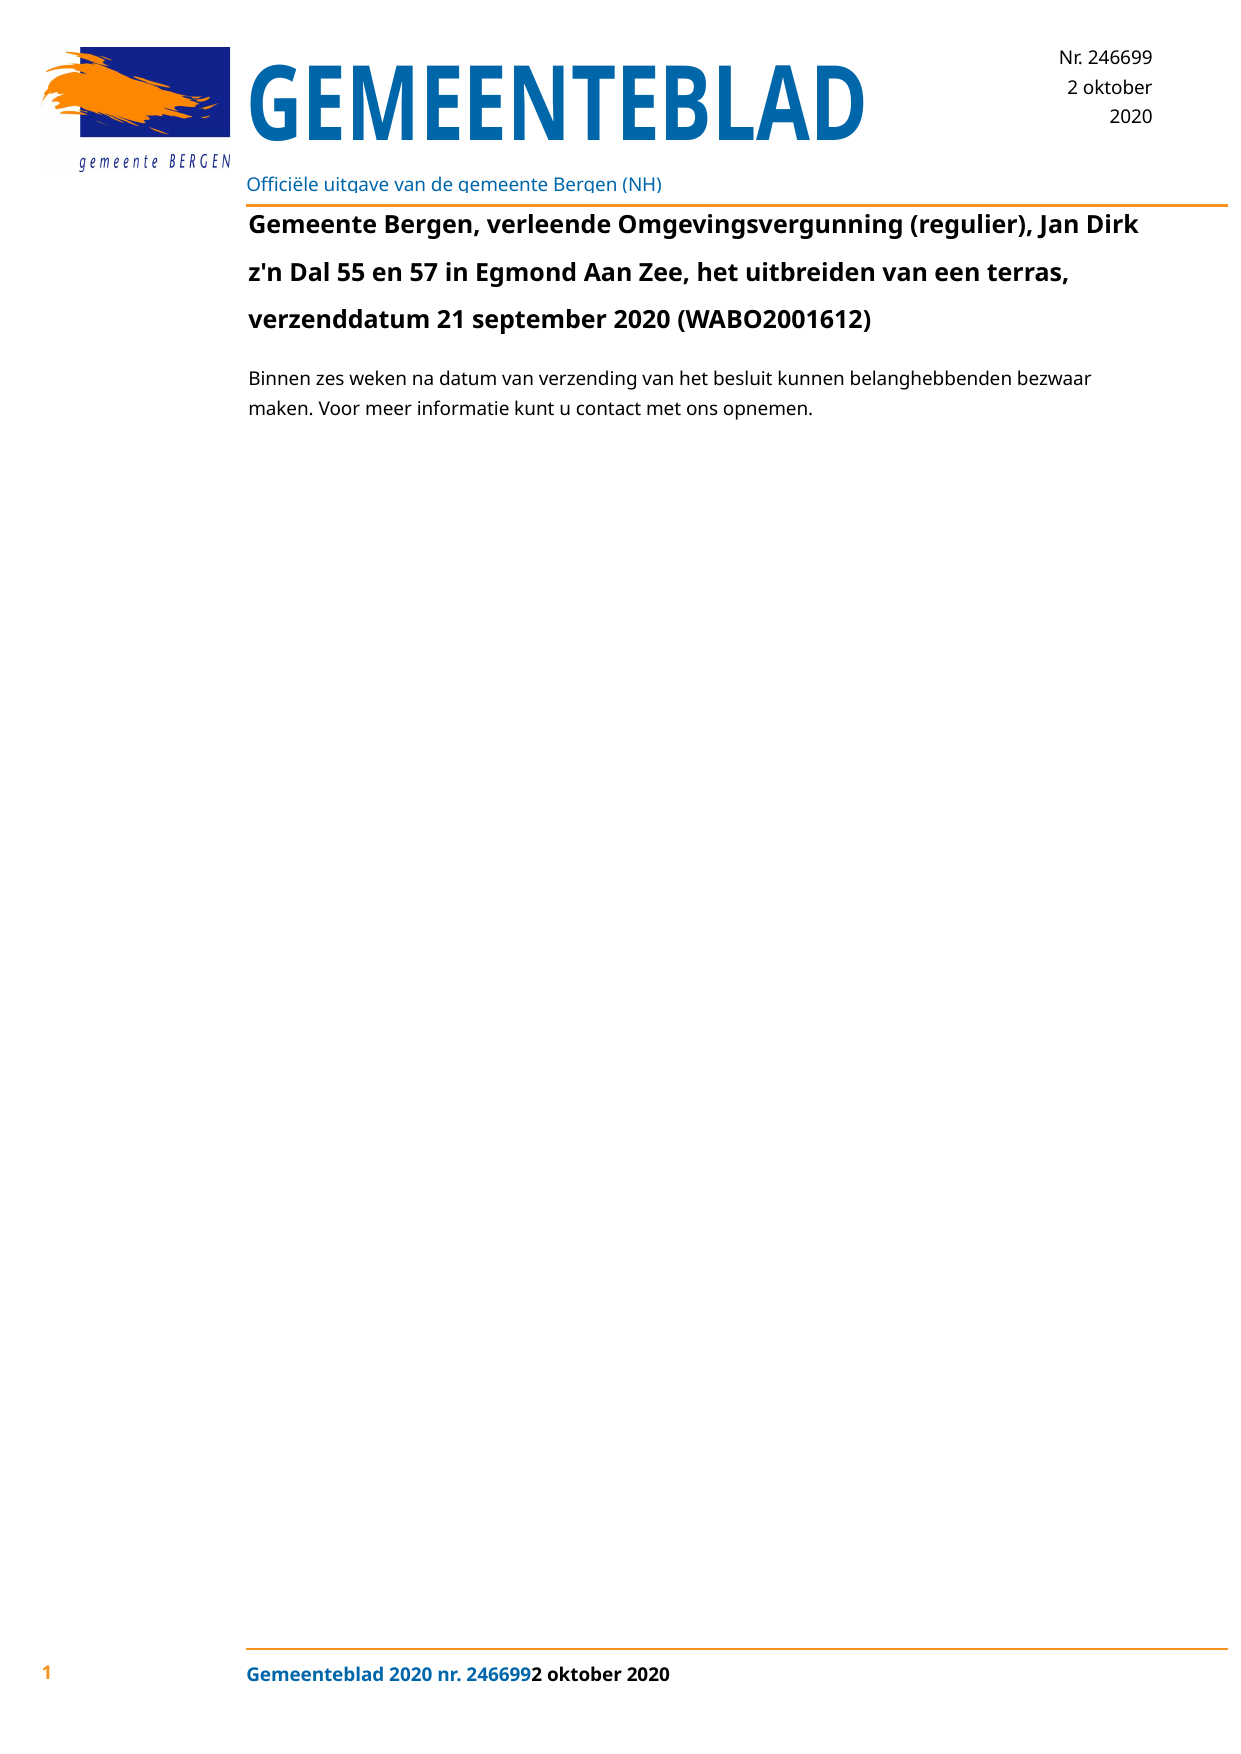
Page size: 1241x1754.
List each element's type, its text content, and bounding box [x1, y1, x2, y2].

text Gemeente Bergen, verleende Omgevingsvergunning (regulier), Jan Dirk z'n Dal 55 en 57 in Egmond Aan Zee, het uitbreiden van een terras, verzenddatum 21 september 2020 (WABO2001612) [248, 207, 1152, 336]
picture [41, 47, 231, 172]
text Binnen zes weken na datum van verzending van het besluit kunnen belanghebbenden bezwaar maken. Voor meer informatie kunt u contact met ons opnemen. [248, 366, 1152, 421]
